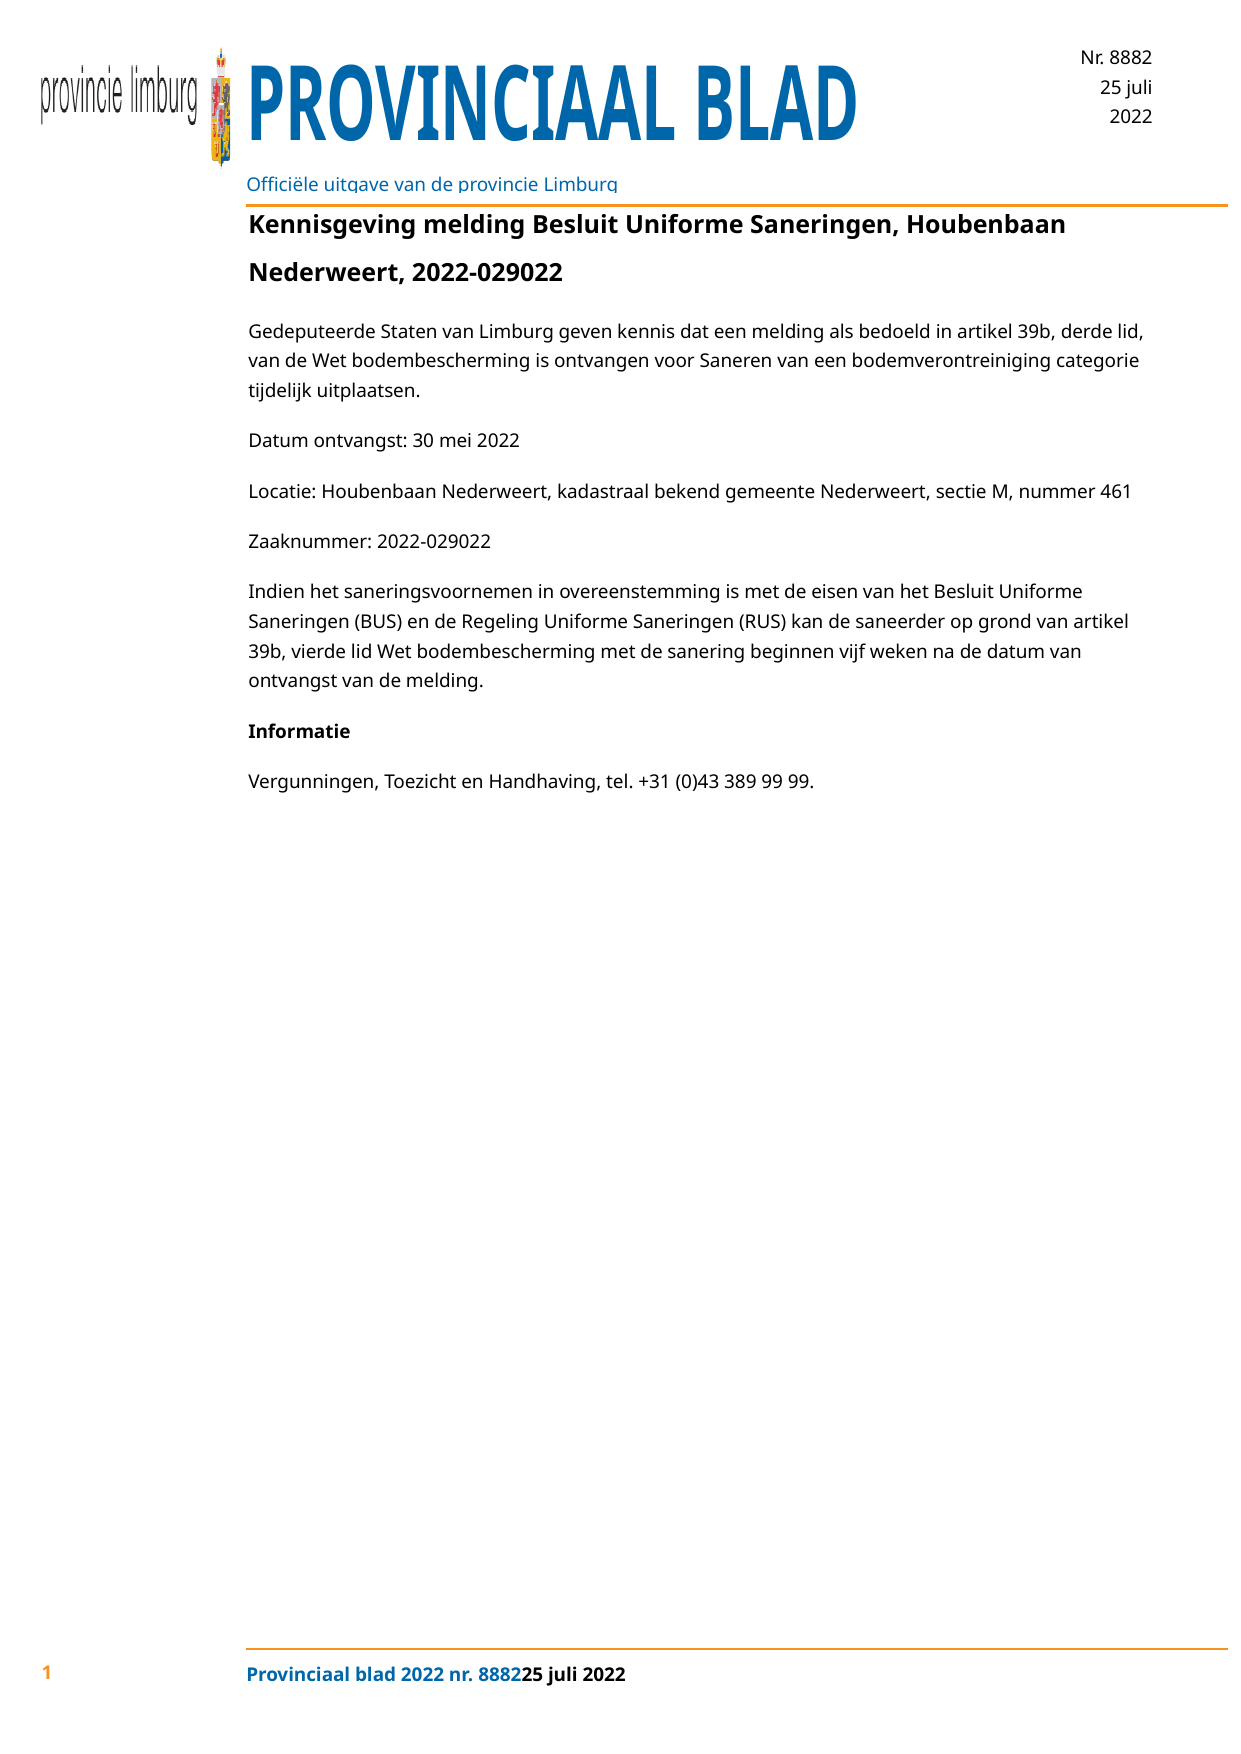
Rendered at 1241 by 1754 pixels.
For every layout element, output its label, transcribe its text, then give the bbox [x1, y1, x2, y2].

text Kennisgeving melding Besluit Uniforme Saneringen, Houbenbaan Nederweert, 2022-029022 [248, 207, 1152, 288]
picture [41, 47, 231, 172]
text Gedeputeerde Staten van Limburg geven kennis dat een melding als bedoeld in artikel 39b, derde lid, van de Wet bodembescherming is ontvangen voor Saneren van een bodemverontreiniging categorie tijdelijk uitplaatsen. [248, 318, 1152, 403]
text Datum ontvangst: 30 mei 2022 [248, 427, 1152, 453]
text Zaaknummer: 2022-029022 [248, 528, 1152, 554]
text Vergunningen, Toezicht en Handhaving, tel. +31 (0)43 389 99 99. [248, 768, 1152, 794]
text Informatie [248, 718, 1152, 744]
text Indien het saneringsvoornemen in overeenstemming is met de eisen van het Besluit Uniforme Saneringen (BUS) en de Regeling Uniforme Saneringen (RUS) kan de saneerder op grond van artikel 39b, vierde lid Wet bodembescherming met de sanering beginnen vijf weken na de datum van ontvangst van de melding. [248, 579, 1152, 693]
text Locatie: Houbenbaan Nederweert, kadastraal bekend gemeente Nederweert, sectie M, nummer 461 [248, 478, 1152, 504]
